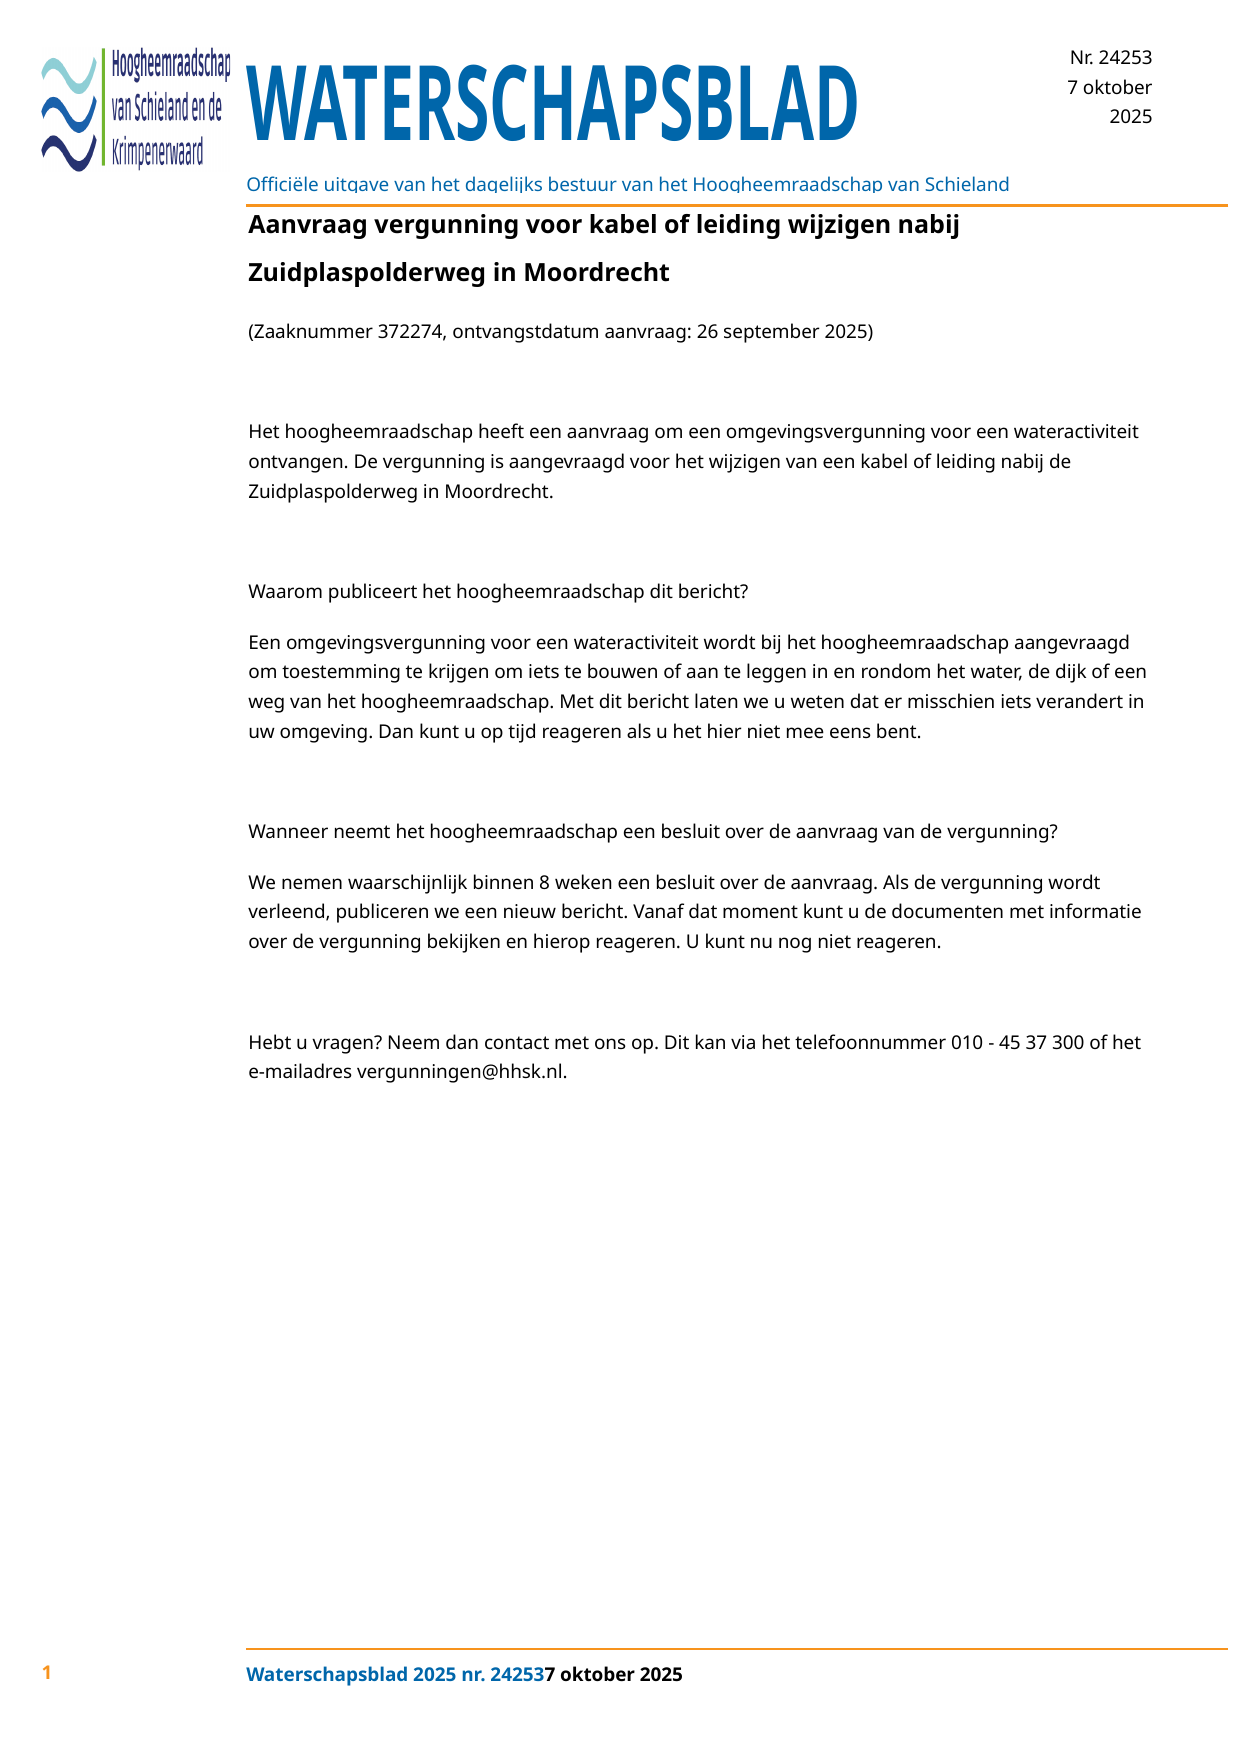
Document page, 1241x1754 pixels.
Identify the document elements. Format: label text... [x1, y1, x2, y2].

text Hebt u vragen? Neem dan contact met ons op. Dit kan via het telefoonnummer 010 - 45 37 300 of het e-mailadres vergunningen@hhsk.nl. [248, 1029, 1152, 1084]
text Het hoogheemraadschap heeft een aanvraag om een omgevingsvergunning voor een wateractiviteit ontvangen. De vergunning is aangevraagd voor het wijzigen van een kabel of leiding nabij de Zuidplaspolderweg in Moordrecht. [248, 419, 1152, 504]
text Wanneer neemt het hoogheemraadschap een besluit over de aanvraag van de vergunning? [248, 819, 1152, 844]
text We nemen waarschijnlijk binnen 8 weken een besluit over de aanvraag. Als de vergunning wordt verleend, publiceren we een nieuw bericht. Vanaf dat moment kunt u de documenten met informatie over de vergunning bekijken en hierop reageren. U kunt nu nog niet reageren. [248, 869, 1152, 954]
picture [41, 47, 231, 172]
text Aanvraag vergunning voor kabel of leiding wijzigen nabij Zuidplaspolderweg in Moordrecht [248, 207, 1152, 288]
text Waarom publiceert het hoogheemraadschap dit bericht? [248, 579, 1152, 604]
text Een omgevingsvergunning voor een wateractiviteit wordt bij het hoogheemraadschap aangevraagd om toestemming te krijgen om iets te bouwen of aan te leggen in en rondom het water, de dijk of een weg van het hoogheemraadschap. Met dit bericht laten we u weten dat er misschien iets verandert in uw omgeving. Dan kunt u op tijd reageren als u het hier niet mee eens bent. [248, 629, 1152, 744]
text (Zaaknummer 372274, ontvangstdatum aanvraag: 26 september 2025) [248, 318, 1152, 344]
